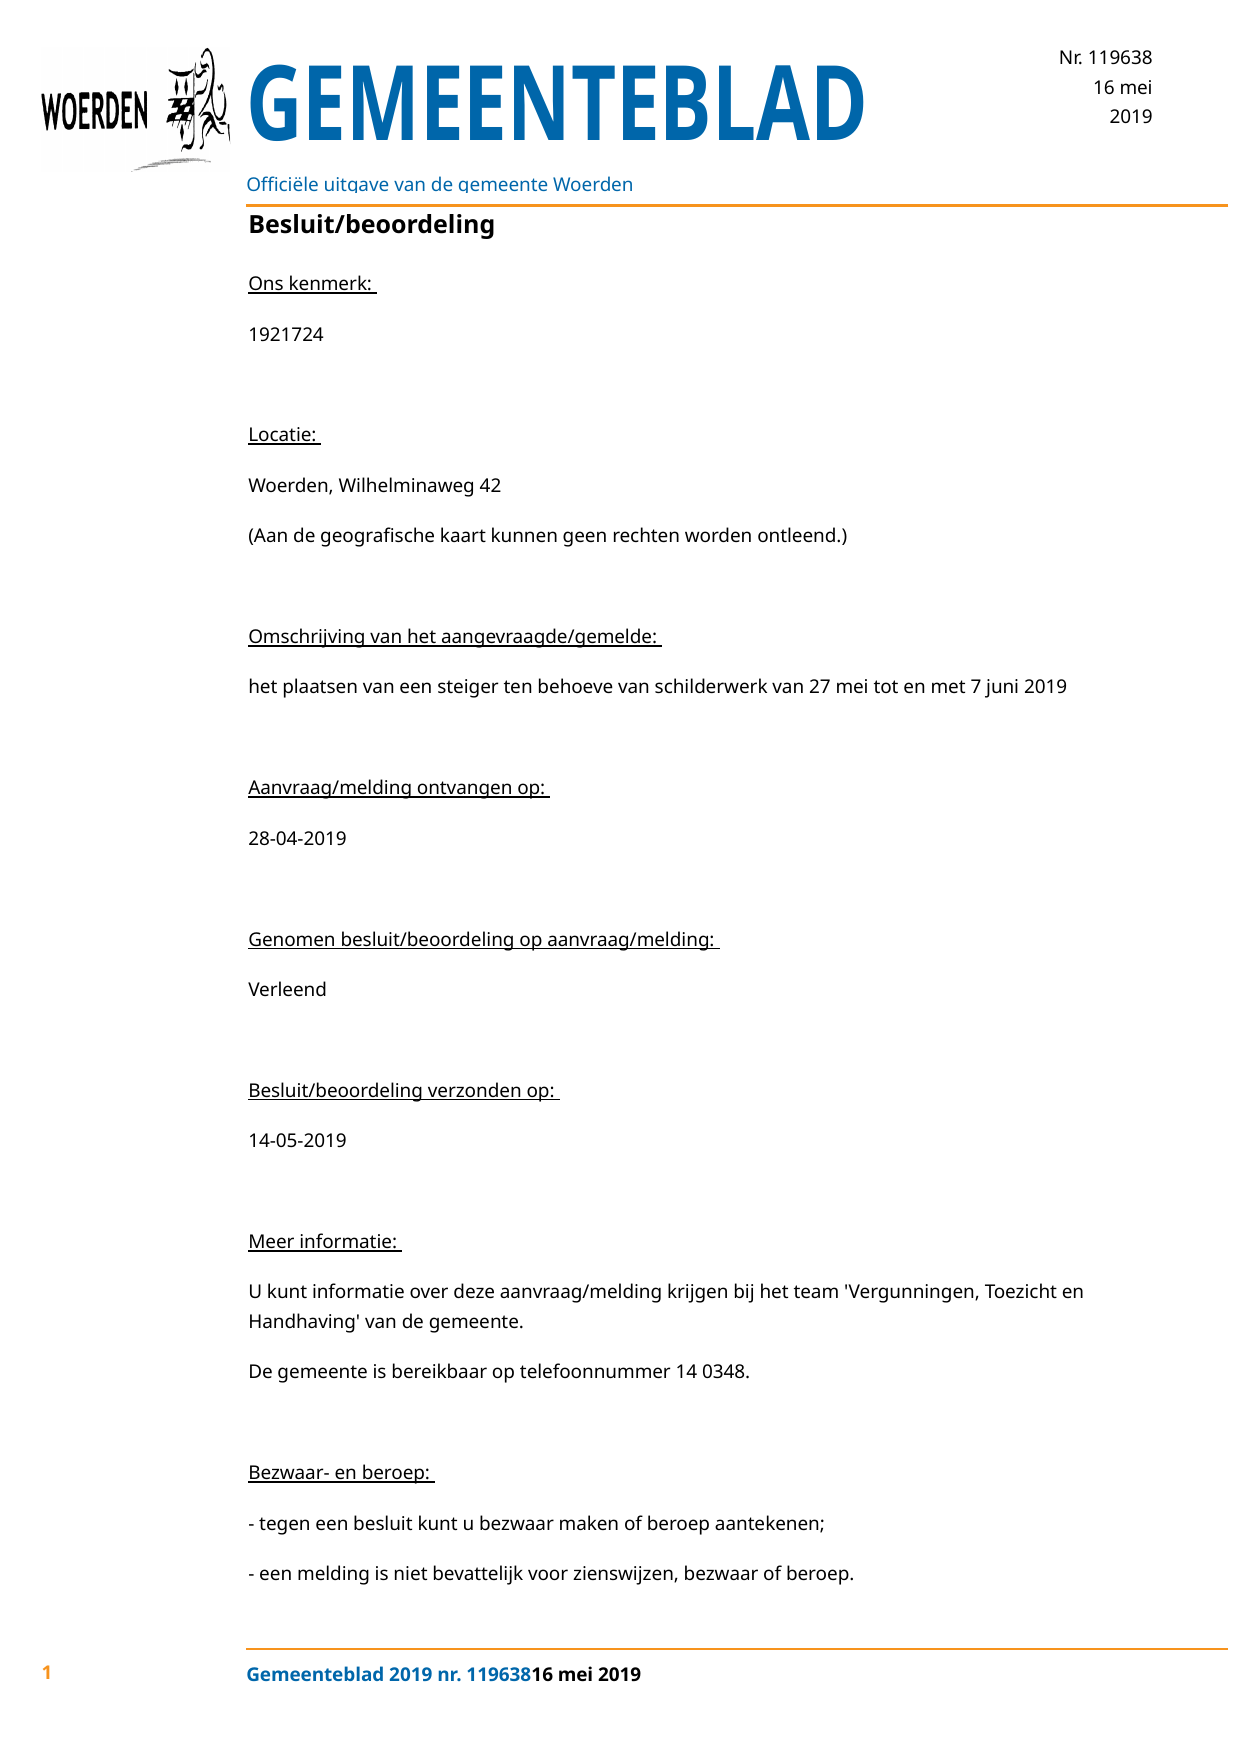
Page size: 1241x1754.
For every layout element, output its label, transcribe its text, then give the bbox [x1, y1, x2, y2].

text 1921724 [248, 321, 1152, 346]
text Ons kenmerk: [248, 270, 1152, 296]
text Verleend [248, 976, 1152, 1002]
text - een melding is niet bevattelijk voor zienswijzen, bezwaar of beroep. [248, 1560, 1152, 1586]
text 28-04-2019 [248, 825, 1152, 851]
text Locatie: [248, 422, 1152, 447]
text - tegen een besluit kunt u bezwaar maken of beroep aantekenen; [248, 1510, 1152, 1536]
picture [41, 47, 231, 172]
text Aanvraag/melding ontvangen op: [248, 774, 1152, 800]
text De gemeente is bereikbaar op telefoonnummer 14 0348. [248, 1359, 1152, 1384]
text Genomen besluit/beoordeling op aanvraag/melding: [248, 926, 1152, 951]
text Woerden, Wilhelminaweg 42 [248, 472, 1152, 498]
text Besluit/beoordeling verzonden op: [248, 1077, 1152, 1103]
text Besluit/beoordeling [248, 207, 1152, 241]
text (Aan de geografische kaart kunnen geen rechten worden ontleend.) [248, 522, 1152, 548]
text 14-05-2019 [248, 1127, 1152, 1153]
text Meer informatie: [248, 1228, 1152, 1254]
text het plaatsen van een steiger ten behoeve van schilderwerk van 27 mei tot en met 7 juni 2019 [248, 674, 1152, 699]
text Bezwaar- en beroep: [248, 1459, 1152, 1485]
text U kunt informatie over deze aanvraag/melding krijgen bij het team 'Vergunningen, Toezicht en Handhaving' van de gemeente. [248, 1279, 1152, 1334]
text Omschrijving van het aangevraagde/gemelde: [248, 623, 1152, 649]
